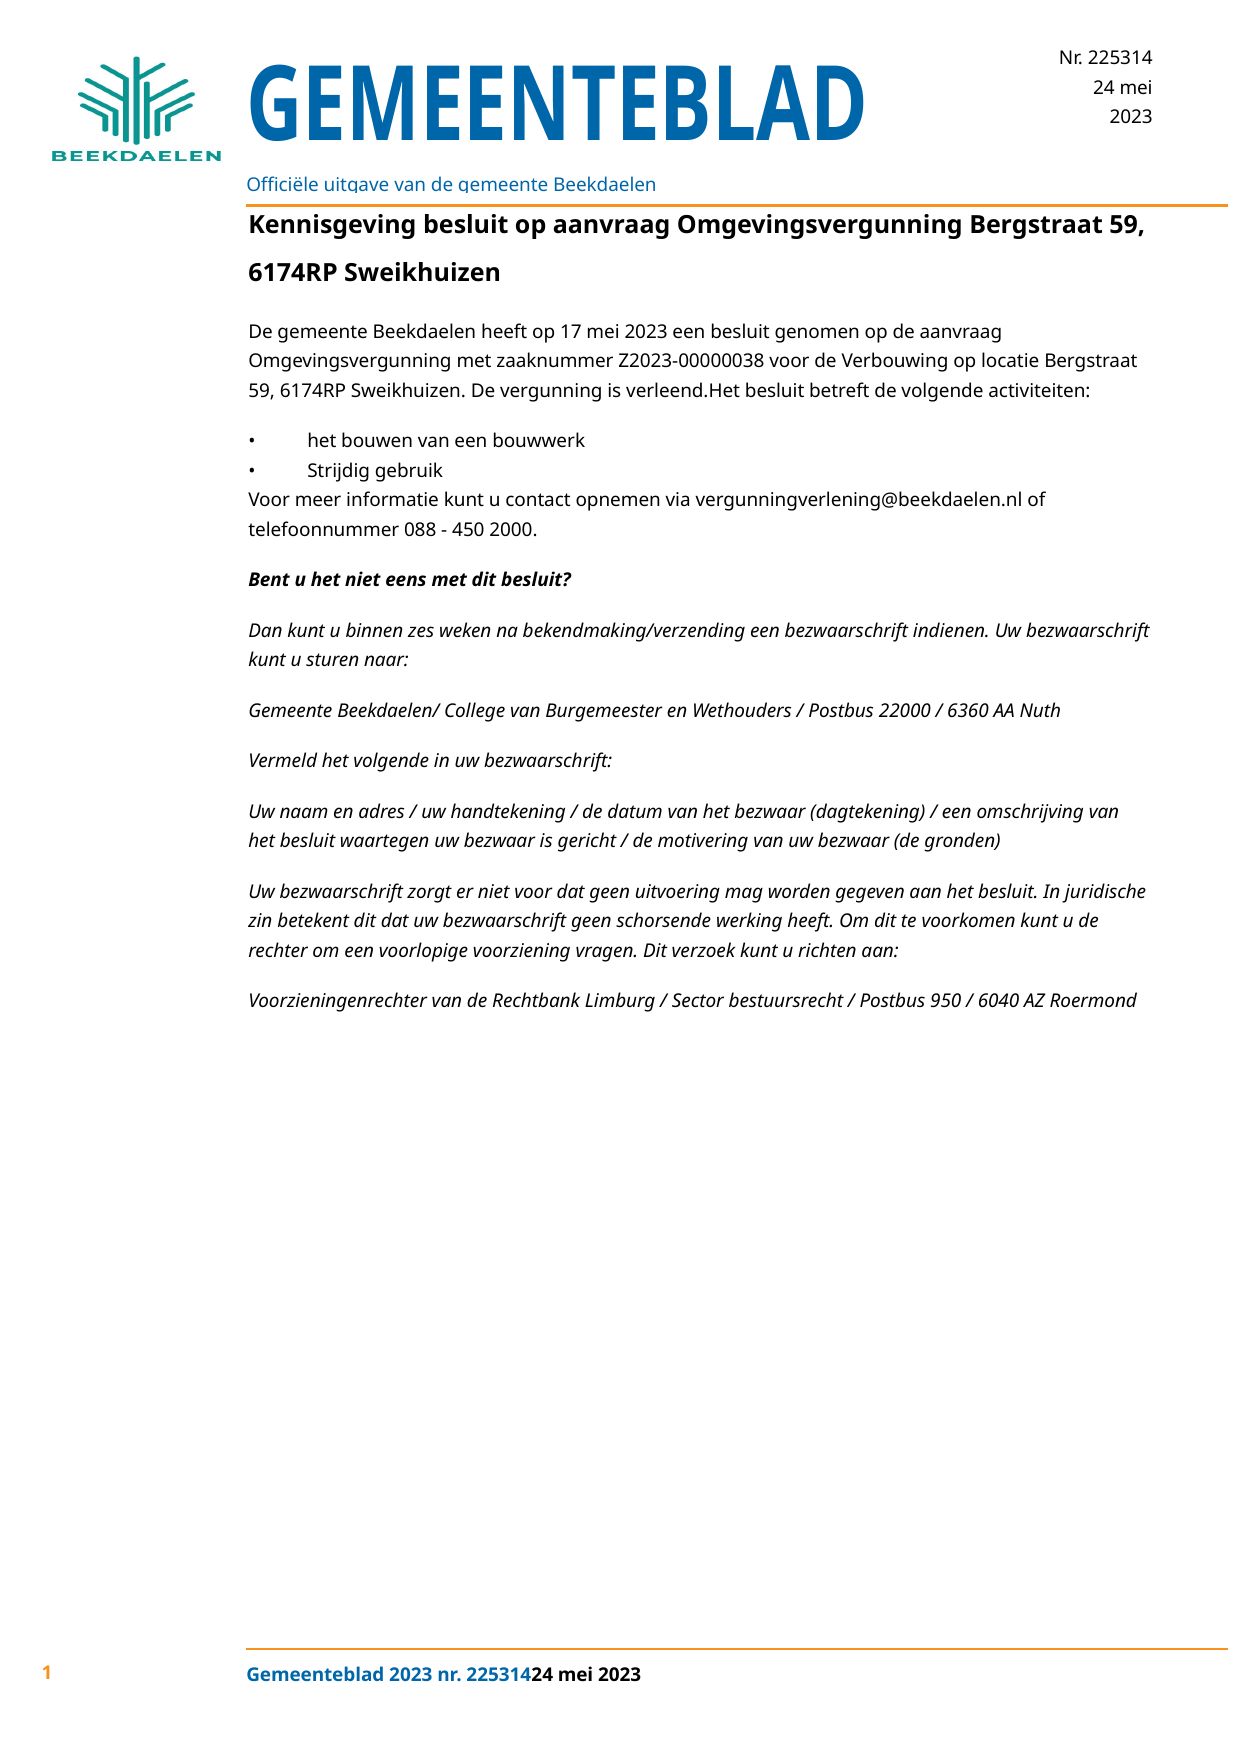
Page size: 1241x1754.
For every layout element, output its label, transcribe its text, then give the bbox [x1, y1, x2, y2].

list het bouwen van een bouwwerk [248, 427, 1152, 453]
text Uw naam en adres / uw handtekening / de datum van het bezwaar (dagtekening) / een omschrijving van het besluit waartegen uw bezwaar is gericht / de motivering van uw bezwaar (de gronden) [248, 798, 1152, 853]
text Dan kunt u binnen zes weken na bekendmaking/verzending een bezwaarschrift indienen. Uw bezwaarschrift kunt u sturen naar: [248, 617, 1152, 672]
text Kennisgeving besluit op aanvraag Omgevingsvergunning Bergstraat 59, 6174RP Sweikhuizen [248, 207, 1152, 288]
text Vermeld het volgende in uw bezwaarschrift: [248, 747, 1152, 773]
text Gemeente Beekdaelen/ College van Burgemeester en Wethouders / Postbus 22000 / 6360 AA Nuth [248, 697, 1152, 723]
picture [41, 47, 231, 172]
text Uw bezwaarschrift zorgt er niet voor dat geen uitvoering mag worden gegeven aan het besluit. In juridische zin betekent dit dat uw bezwaarschrift geen schorsende werking heeft. Om dit te voorkomen kunt u de rechter om een voorlopige voorziening vragen. Dit verzoek kunt u richten aan: [248, 878, 1152, 963]
text Bent u het niet eens met dit besluit? [248, 567, 1152, 592]
text Voor meer informatie kunt u contact opnemen via vergunningverlening@beekdaelen.nl of telefoonnummer 088 - 450 2000. [248, 487, 1152, 542]
text De gemeente Beekdaelen heeft op 17 mei 2023 een besluit genomen op de aanvraag Omgevingsvergunning met zaaknummer Z2023-00000038 voor de Verbouwing op locatie Bergstraat 59, 6174RP Sweikhuizen. De vergunning is verleend.Het besluit betreft de volgende activiteiten: [248, 318, 1152, 403]
list Strijdig gebruik [248, 457, 1152, 483]
text Voorzieningenrechter van de Rechtbank Limburg / Sector bestuursrecht / Postbus 950 / 6040 AZ Roermond [248, 987, 1152, 1013]
